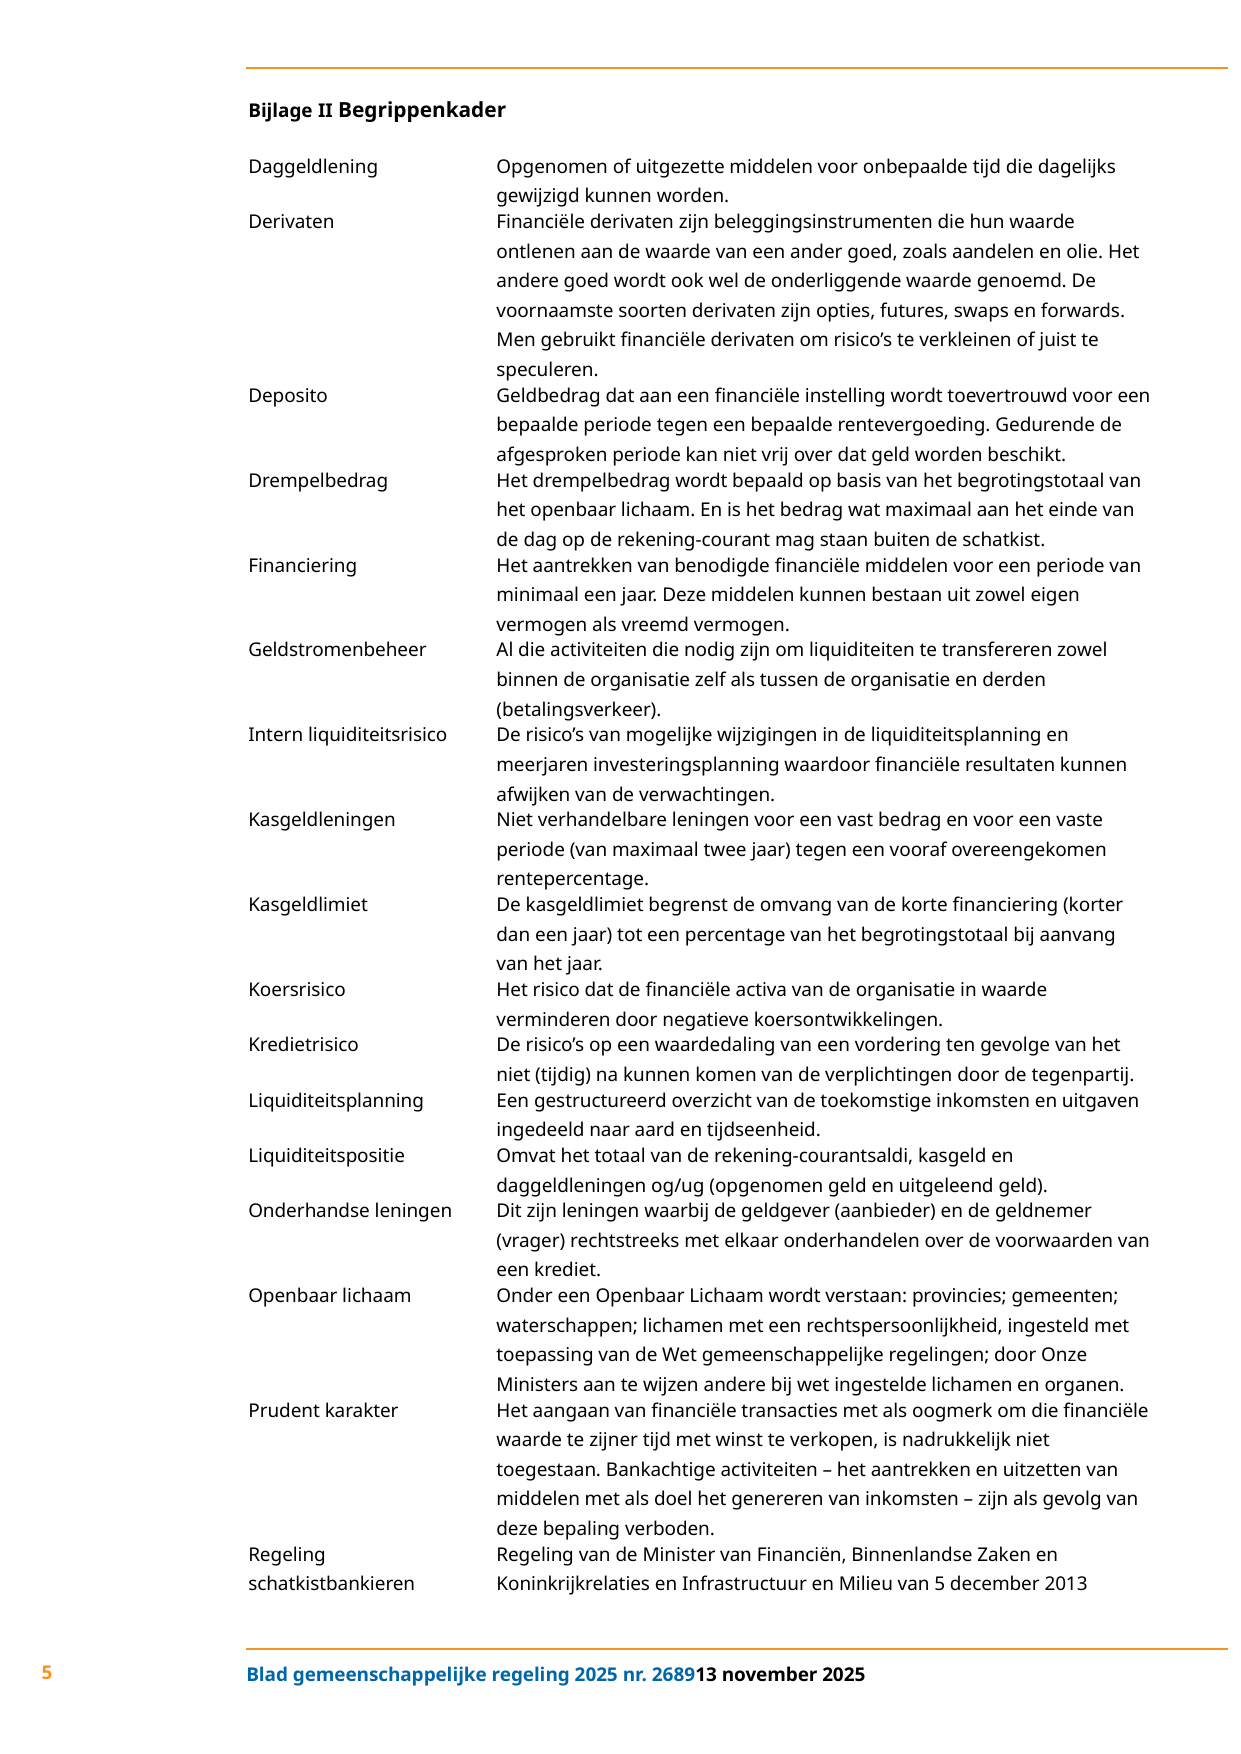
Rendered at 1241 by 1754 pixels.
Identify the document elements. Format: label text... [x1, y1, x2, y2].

table_cell Liquiditeitsplanning [248, 1087, 496, 1142]
table_cell Dit zijn leningen waarbij de geldgever (aanbieder) en de geldnemer (vrager) rechtstreeks met elkaar onderhandelen over de voorwaarden van een krediet. [496, 1198, 1152, 1282]
table_cell Kasgeldlimiet [248, 891, 496, 976]
table_cell Financiële derivaten zijn beleggingsinstrumenten die hun waarde ontlenen aan de waarde van een ander goed, zoals aandelen en olie. Het andere goed wordt ook wel de onderliggende waarde genoemd. De voornaamste soorten derivaten zijn opties, futures, swaps en forwards. Men gebruikt financiële derivaten om risico’s te verkleinen of juist te speculeren. [496, 208, 1152, 382]
table_cell Openbaar lichaam [248, 1283, 496, 1397]
table_cell De risico’s van mogelijke wijzigingen in de liquiditeitsplanning en meerjaren investeringsplanning waardoor financiële resultaten kunnen afwijken van de verwachtingen. [496, 722, 1152, 806]
table_cell Het aangaan van financiële transacties met als oogmerk om die financiële waarde te zijner tijd met winst te verkopen, is nadrukkelijk niet toegestaan. Bankachtige activiteiten – het aantrekken en uitzetten van middelen met als doel het genereren van inkomsten – zijn als gevolg van deze bepaling verboden. [496, 1397, 1152, 1541]
table_cell Liquiditeitspositie [248, 1142, 496, 1197]
table_cell Geldstromenbeheer [248, 637, 496, 722]
table_cell Kredietrisico [248, 1032, 496, 1087]
table_cell Geldbedrag dat aan een financiële instelling wordt toevertrouwd voor een bepaalde periode tegen een bepaalde rentevergoeding. Gedurende de afgesproken periode kan niet vrij over dat geld worden beschikt. [496, 382, 1152, 467]
table_cell Intern liquiditeitsrisico [248, 722, 496, 806]
table_cell De kasgeldlimiet begrenst de omvang van de korte financiering (korter dan een jaar) tot een percentage van het begrotingstotaal bij aanvang van het jaar. [496, 891, 1152, 976]
table_header Opgenomen of uitgezette middelen voor onbepaalde tijd die dagelijks gewijzigd kunnen worden. [496, 153, 1152, 208]
table_cell Een gestructureerd overzicht van de toekomstige inkomsten en uitgaven ingedeeld naar aard en tijdseenheid. [496, 1087, 1152, 1142]
table_cell Al die activiteiten die nodig zijn om liquiditeiten te transfereren zowel binnen de organisatie zelf als tussen de organisatie en derden (betalingsverkeer). [496, 637, 1152, 722]
table_cell Omvat het totaal van de rekening-courantsaldi, kasgeld en daggeldleningen og/ug (opgenomen geld en uitgeleend geld). [496, 1142, 1152, 1197]
table_cell Het drempelbedrag wordt bepaald op basis van het begrotingstotaal van het openbaar lichaam. En is het bedrag wat maximaal aan het einde van de dag op de rekening-courant mag staan buiten de schatkist. [496, 467, 1152, 552]
table_cell Deposito [248, 382, 496, 467]
picture [41, 47, 231, 172]
table_cell Derivaten [248, 208, 496, 382]
table_cell Het risico dat de financiële activa van de organisatie in waarde verminderen door negatieve koersontwikkelingen. [496, 976, 1152, 1032]
table_cell Het aantrekken van benodigde financiële middelen voor een periode van minimaal een jaar. Deze middelen kunnen bestaan uit zowel eigen vermogen als vreemd vermogen. [496, 552, 1152, 637]
table_cell Financiering [248, 552, 496, 637]
table_cell Niet verhandelbare leningen voor een vast bedrag en voor een vaste periode (van maximaal twee jaar) tegen een vooraf overeengekomen rentepercentage. [496, 806, 1152, 891]
table_header Daggeldlening [248, 153, 496, 208]
table_cell Onder een Openbaar Lichaam wordt verstaan: provincies; gemeenten; waterschappen; lichamen met een rechtspersoonlijkheid, ingesteld met toepassing van de Wet gemeenschappelijke regelingen; door Onze Ministers aan te wijzen andere bij wet ingestelde lichamen en organen. [496, 1283, 1152, 1397]
table_cell Regeling schatkistbankieren [248, 1541, 496, 1596]
table_cell De risico’s op een waardedaling van een vordering ten gevolge van het niet (tijdig) na kunnen komen van de verplichtingen door de tegenpartij. [496, 1032, 1152, 1087]
table_cell Drempelbedrag [248, 467, 496, 552]
text Bijlage II Begrippenkader [248, 95, 1152, 123]
table_cell Kasgeldleningen [248, 806, 496, 891]
table_cell Onderhandse leningen [248, 1198, 496, 1282]
table_cell Prudent karakter [248, 1397, 496, 1541]
table_cell Regeling van de Minister van Financiën, Binnenlandse Zaken en Koninkrijkrelaties en Infrastructuur en Milieu van 5 december 2013 [496, 1541, 1152, 1596]
table_cell Koersrisico [248, 976, 496, 1032]
